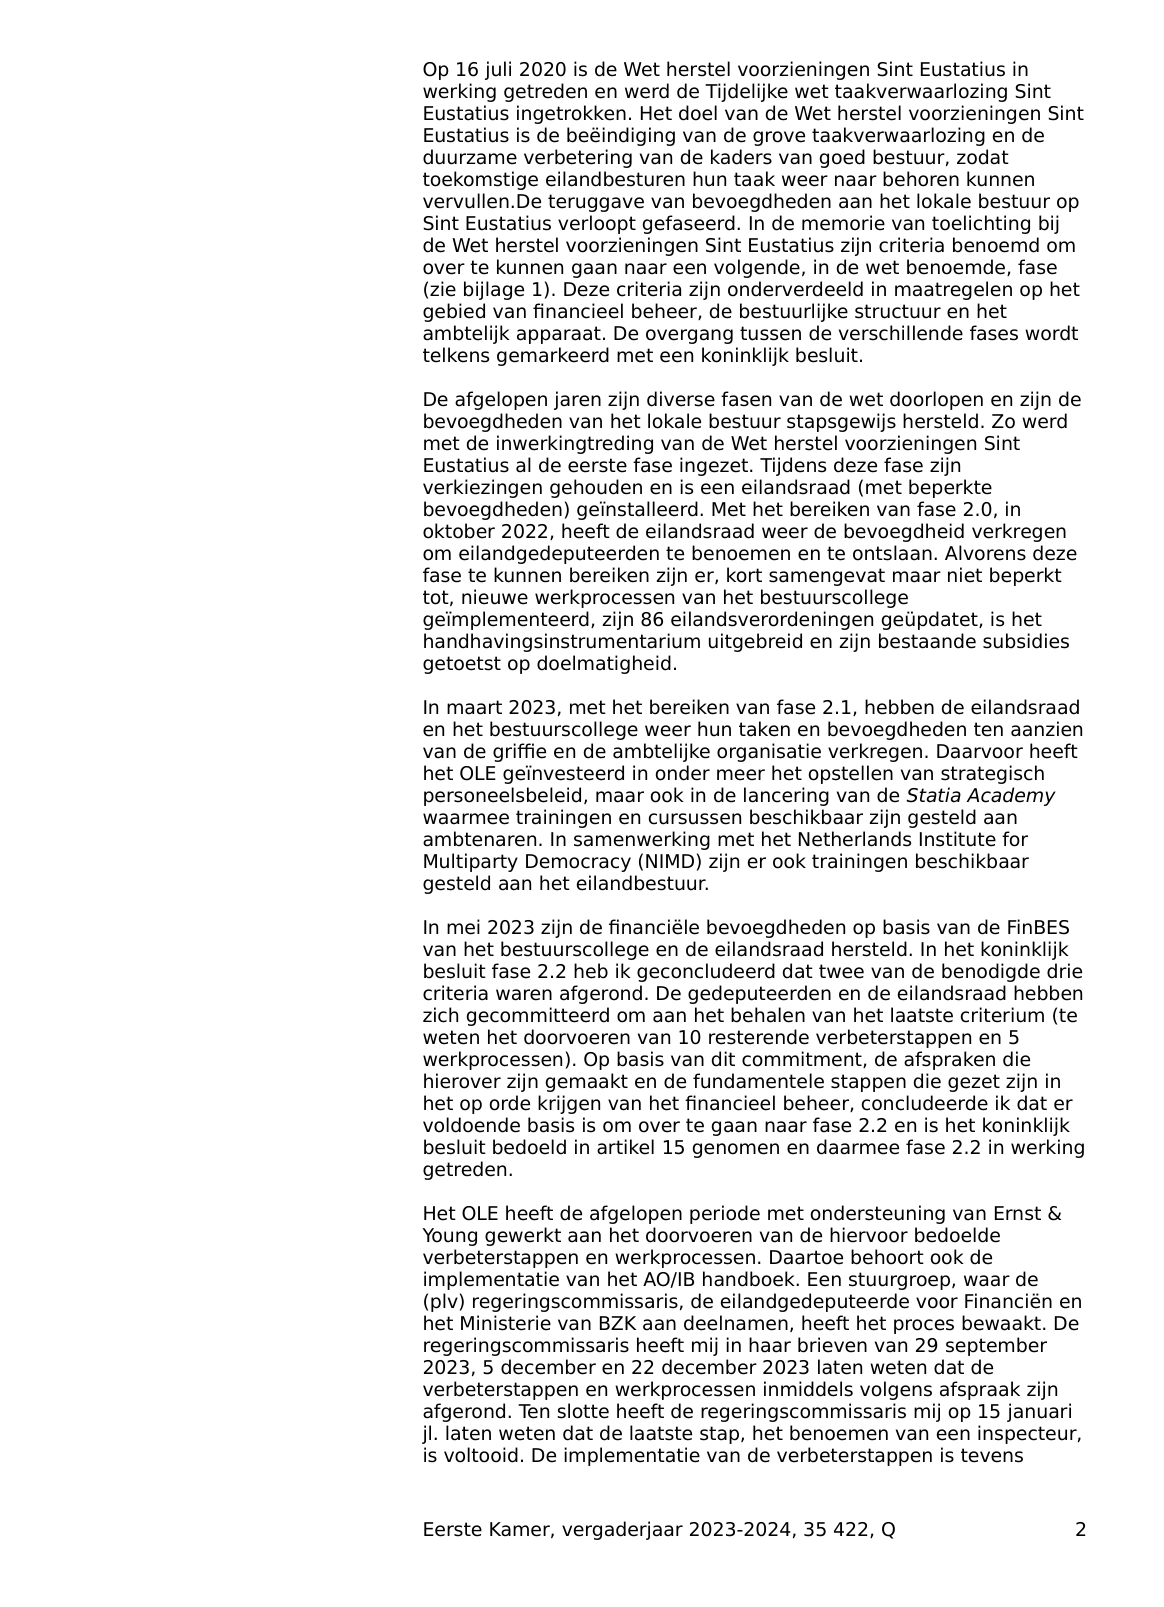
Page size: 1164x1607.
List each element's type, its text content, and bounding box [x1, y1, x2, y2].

text In maart 2023, met het bereiken van fase 2.1, hebben de eilandsraad en het bestuurscollege weer hun taken en bevoegdheden ten aanzien van de griffie en de ambtelijke organisatie verkregen. Daarvoor heeft het OLE geïnvesteerd in onder meer het opstellen van strategisch personeelsbeleid, maar ook in de lancering van de Statia Academy waarmee trainingen en cursussen beschikbaar zijn gesteld aan ambtenaren. In samenwerking met het Netherlands Institute for Multiparty Democracy (NIMD) zijn er ook trainingen beschikbaar gesteld aan het eilandbestuur. [422, 697, 1087, 895]
text Op 16 juli 2020 is de Wet herstel voorzieningen Sint Eustatius in werking getreden en werd de Tijdelijke wet taakverwaarlozing Sint Eustatius ingetrokken. Het doel van de Wet herstel voorzieningen Sint Eustatius is de beëindiging van de grove taakverwaarlozing en de duurzame verbetering van de kaders van goed bestuur, zodat toekomstige eilandbesturen hun taak weer naar behoren kunnen vervullen.De teruggave van bevoegdheden aan het lokale bestuur op Sint Eustatius verloopt gefaseerd. In de memorie van toelichting bij de Wet herstel voorzieningen Sint Eustatius zijn criteria benoemd om over te kunnen gaan naar een volgende, in de wet benoemde, fase (zie bijlage 1). Deze criteria zijn onderverdeeld in maatregelen op het gebied van financieel beheer, de bestuurlijke structuur en het ambtelijk apparaat. De overgang tussen de verschillende fases wordt telkens gemarkeerd met een koninklijk besluit. [422, 59, 1087, 367]
text In mei 2023 zijn de financiële bevoegdheden op basis van de FinBES van het bestuurscollege en de eilandsraad hersteld. In het koninklijk besluit fase 2.2 heb ik geconcludeerd dat twee van de benodigde drie criteria waren afgerond. De gedeputeerden en de eilandsraad hebben zich gecommitteerd om aan het behalen van het laatste criterium (te weten het doorvoeren van 10 resterende verbeterstappen en 5 werkprocessen). Op basis van dit commitment, de afspraken die hierover zijn gemaakt en de fundamentele stappen die gezet zijn in het op orde krijgen van het financieel beheer, concludeerde ik dat er voldoende basis is om over te gaan naar fase 2.2 en is het koninklijk besluit bedoeld in artikel 15 genomen en daarmee fase 2.2 in werking getreden. [422, 917, 1087, 1181]
text Het OLE heeft de afgelopen periode met ondersteuning van Ernst & Young gewerkt aan het doorvoeren van de hiervoor bedoelde verbeterstappen en werkprocessen. Daartoe behoort ook de implementatie van het AO/IB handboek. Een stuurgroep, waar de (plv) regeringscommissaris, de eilandgedeputeerde voor Financiën en het Ministerie van BZK aan deelnamen, heeft het proces bewaakt. De regeringscommissaris heeft mij in haar brieven van 29 september 2023, 5 december en 22 december 2023 laten weten dat de verbeterstappen en werkprocessen inmiddels volgens afspraak zijn afgerond. Ten slotte heeft de regeringscommissaris mij op 15 januari jl. laten weten dat de laatste stap, het benoemen van een inspecteur, is voltooid. De implementatie van de verbeterstappen is tevens [422, 1203, 1087, 1467]
text De afgelopen jaren zijn diverse fasen van de wet doorlopen en zijn de bevoegdheden van het lokale bestuur stapsgewijs hersteld. Zo werd met de inwerkingtreding van de Wet herstel voorzieningen Sint Eustatius al de eerste fase ingezet. Tijdens deze fase zijn verkiezingen gehouden en is een eilandsraad (met beperkte bevoegdheden) geïnstalleerd. Met het bereiken van fase 2.0, in oktober 2022, heeft de eilandsraad weer de bevoegdheid verkregen om eilandgedeputeerden te benoemen en te ontslaan. Alvorens deze fase te kunnen bereiken zijn er, kort samengevat maar niet beperkt tot, nieuwe werkprocessen van het bestuurscollege geïmplementeerd, zijn 86 eilandsverordeningen geüpdatet, is het handhavingsinstrumentarium uitgebreid en zijn bestaande subsidies getoetst op doelmatigheid. [422, 389, 1087, 675]
